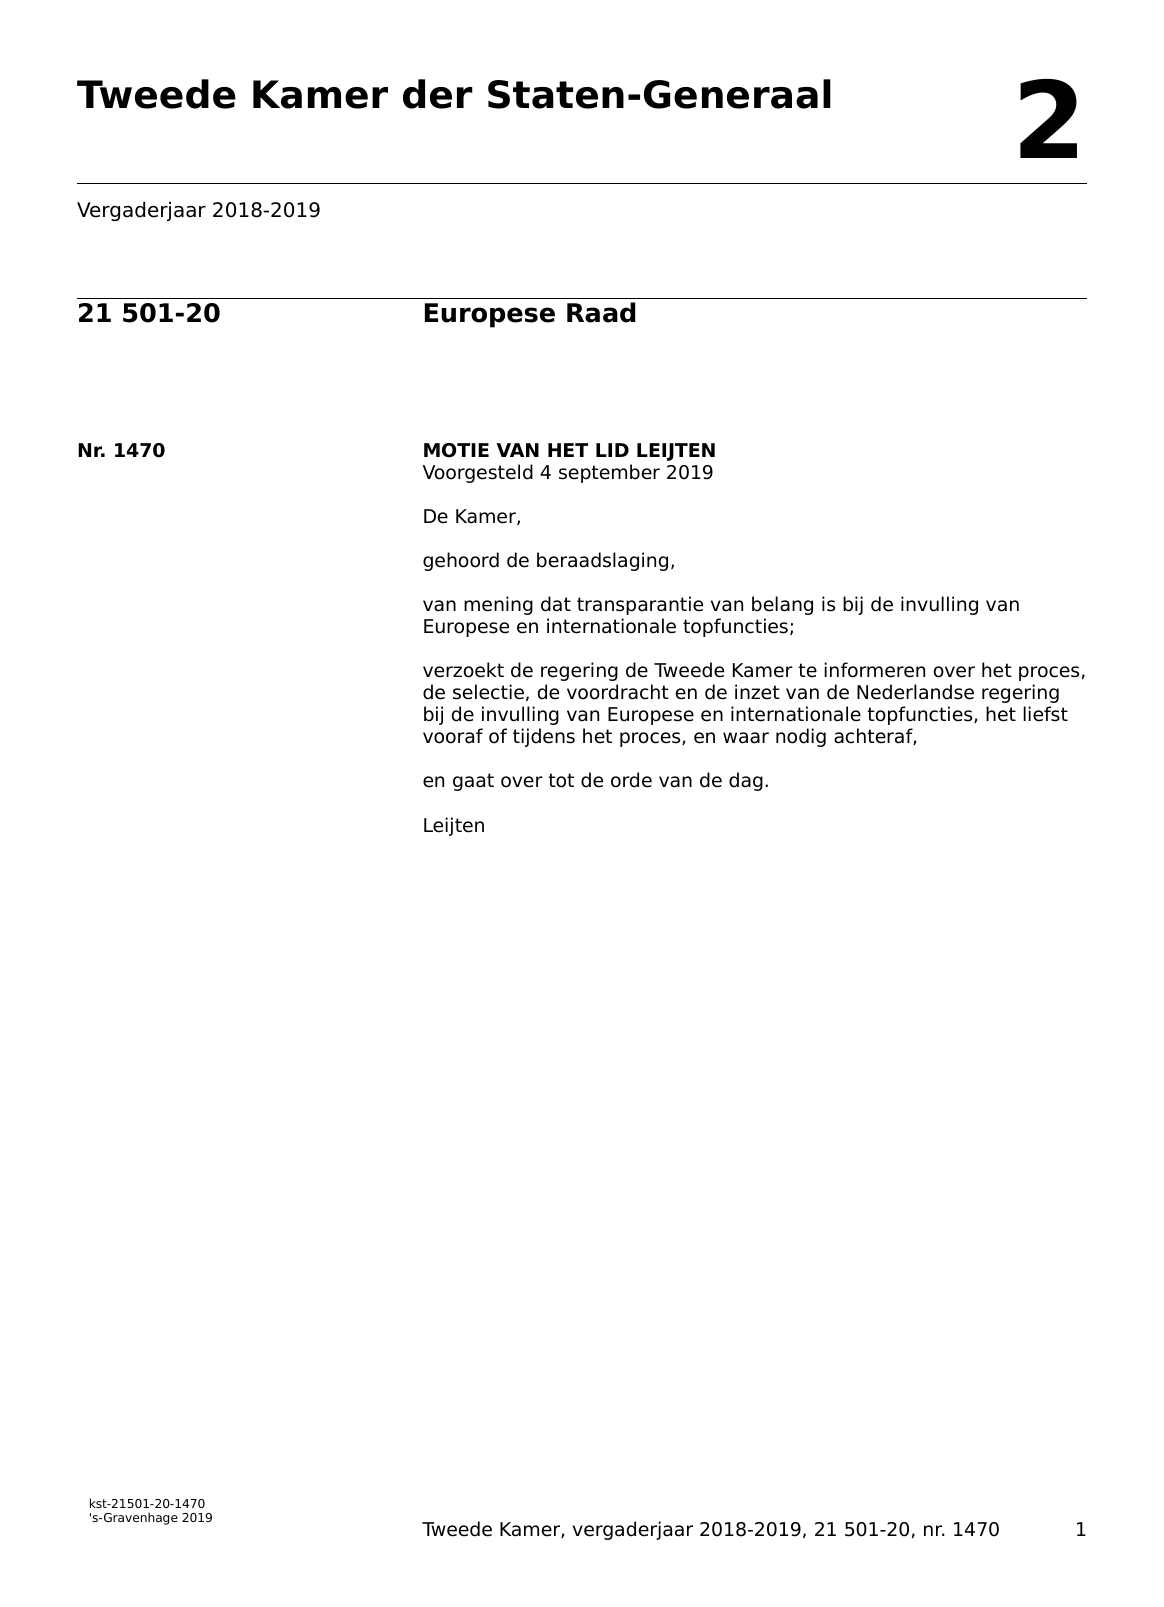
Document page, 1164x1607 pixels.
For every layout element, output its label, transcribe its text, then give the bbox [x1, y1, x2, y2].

text verzoekt de regering de Tweede Kamer te informeren over het proces, de selectie, de voordracht en de inzet van de Nederlandse regering bij de invulling van Europese en internationale topfuncties, het liefst vooraf of tijdens het proces, en waar nodig achteraf, [422, 660, 1087, 748]
table_header Tweede Kamer der Staten-Generaal [77, 59, 886, 183]
text van mening dat transparantie van belang is bij de invulling van Europese en internationale topfuncties; [422, 594, 1087, 638]
subtitle 21 501-20 Europese Raad [77, 299, 1087, 329]
text 's-Gravenhage 2019 [88, 1511, 323, 1525]
text Voorgesteld 4 september 2019 [422, 462, 1087, 484]
subtitle Nr. 1470 MOTIE VAN HET LID LEIJTEN [77, 440, 1087, 462]
text gehoord de beraadslaging, [422, 550, 1087, 572]
table_cell Vergaderjaar 2018-2019 [77, 184, 1087, 298]
text kst-21501-20-1470 [88, 1497, 323, 1511]
text Leijten [422, 814, 1087, 837]
text De Kamer, [422, 506, 1087, 528]
text en gaat over tot de orde van de dag. [422, 770, 1087, 792]
table_header 2 [886, 59, 1087, 183]
